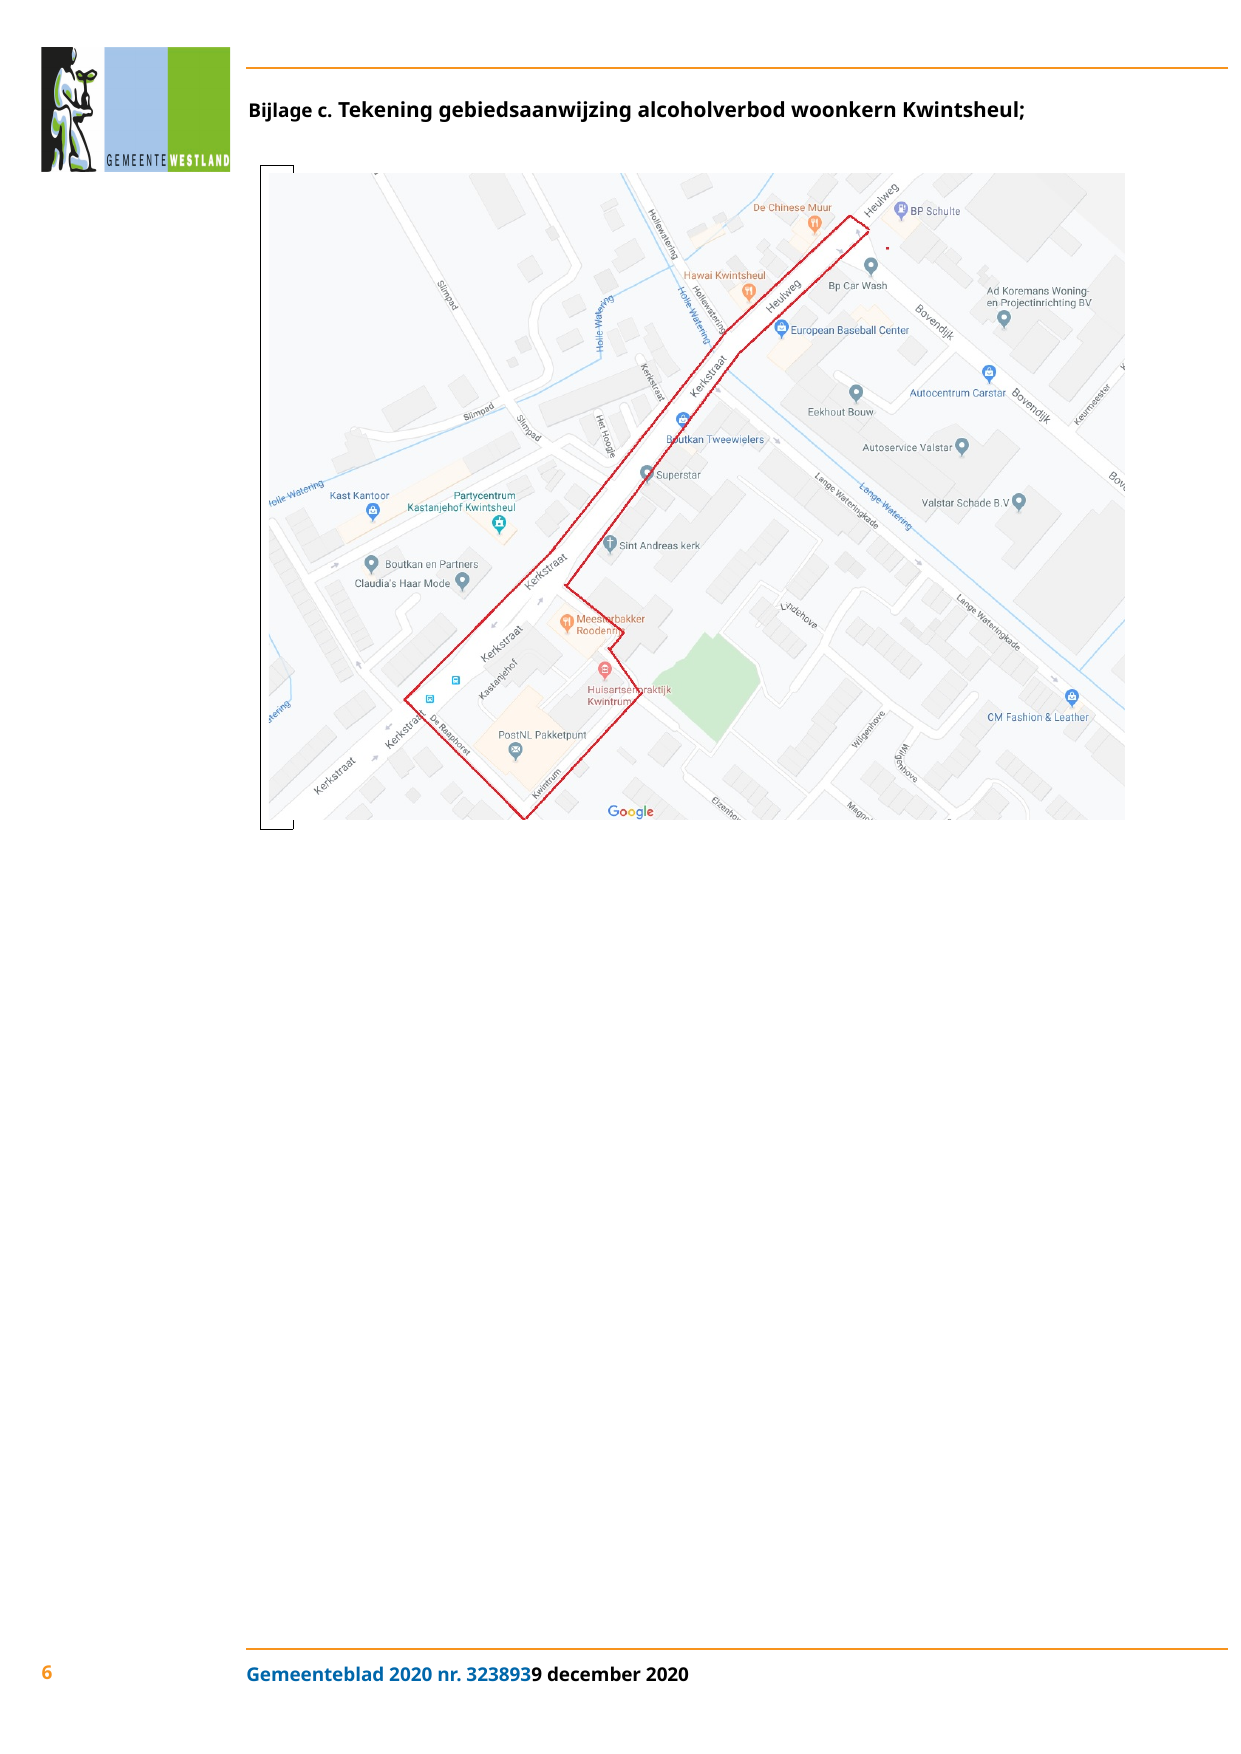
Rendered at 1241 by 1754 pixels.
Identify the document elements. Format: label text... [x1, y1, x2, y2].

picture [268, 173, 1125, 820]
text Bijlage c. Tekening gebiedsaanwijzing alcoholverbod woonkern Kwintsheul; [248, 95, 1152, 123]
picture [41, 47, 231, 172]
